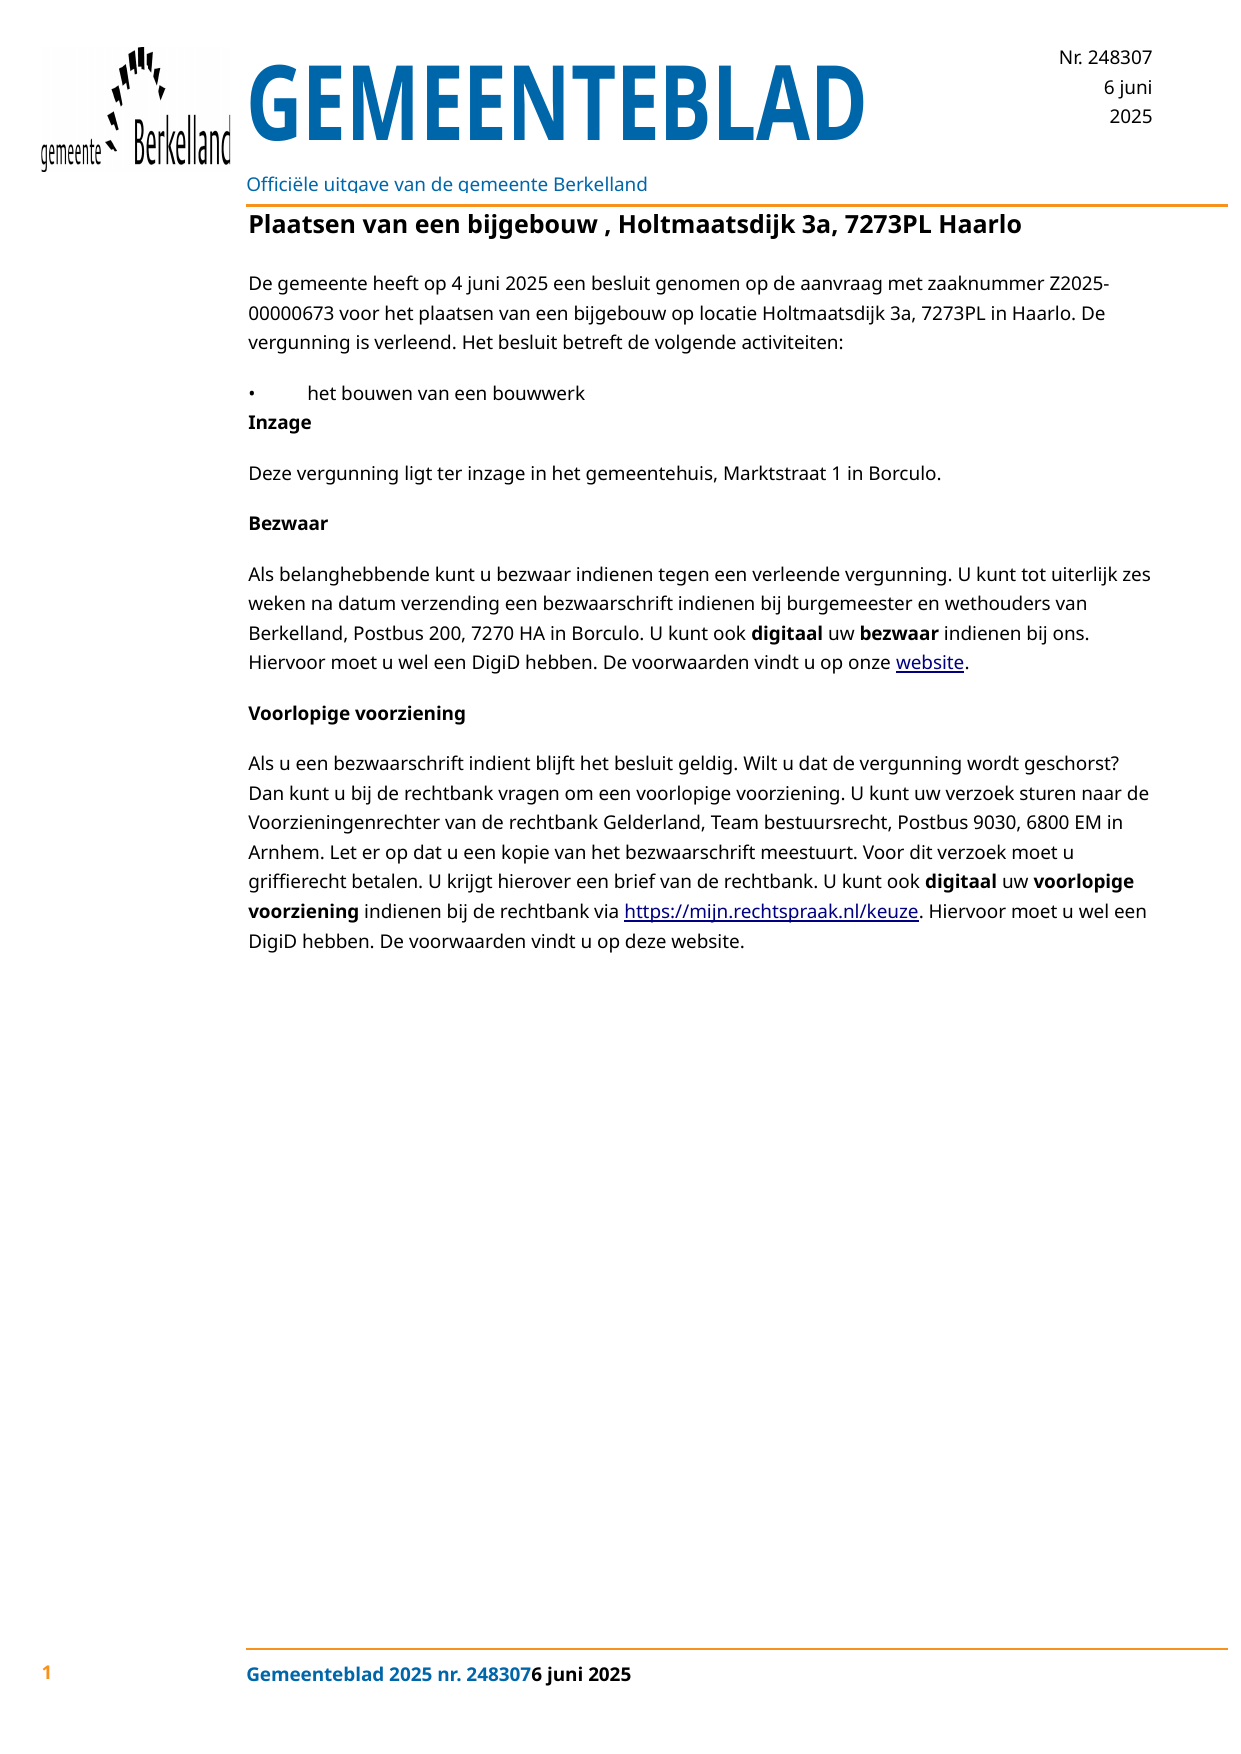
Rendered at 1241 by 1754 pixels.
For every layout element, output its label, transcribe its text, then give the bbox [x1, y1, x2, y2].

text Als u een bezwaarschrift indient blijft het besluit geldig. Wilt u dat de vergunning wordt geschorst? Dan kunt u bij de rechtbank vragen om een voorlopige voorziening. U kunt uw verzoek sturen naar de Voorzieningenrechter van de rechtbank Gelderland, Team bestuursrecht, Postbus 9030, 6800 EM in Arnhem. Let er op dat u een kopie van het bezwaarschrift meestuurt. Voor dit verzoek moet u griffierecht betalen. U krijgt hierover een brief van de rechtbank. U kunt ook digitaal uw voorlopige voorziening indienen bij de rechtbank via https://mijn.rechtspraak.nl/keuze. Hiervoor moet u wel een DigiD hebben. De voorwaarden vindt u op deze website. [248, 750, 1152, 953]
text Als belanghebbende kunt u bezwaar indienen tegen een verleende vergunning. U kunt tot uiterlijk zes weken na datum verzending een bezwaarschrift indienen bij burgemeester en wethouders van Berkelland, Postbus 200, 7270 HA in Borculo. U kunt ook digitaal uw bezwaar indienen bij ons. Hiervoor moet u wel een DigiD hebben. De voorwaarden vindt u op onze website. [248, 561, 1152, 675]
text Plaatsen van een bijgebouw , Holtmaatsdijk 3a, 7273PL Haarlo [248, 207, 1152, 241]
picture [41, 47, 231, 172]
text Bezwaar [248, 510, 1152, 536]
list het bouwen van een bouwwerk [248, 380, 1152, 406]
text Voorlopige voorziening [248, 700, 1152, 726]
text Inzage [248, 409, 1152, 435]
text Deze vergunning ligt ter inzage in het gemeentehuis, Marktstraat 1 in Borculo. [248, 460, 1152, 486]
text De gemeente heeft op 4 juni 2025 een besluit genomen op de aanvraag met zaaknummer Z2025-00000673 voor het plaatsen van een bijgebouw op locatie Holtmaatsdijk 3a, 7273PL in Haarlo. De vergunning is verleend. Het besluit betreft de volgende activiteiten: [248, 270, 1152, 355]
